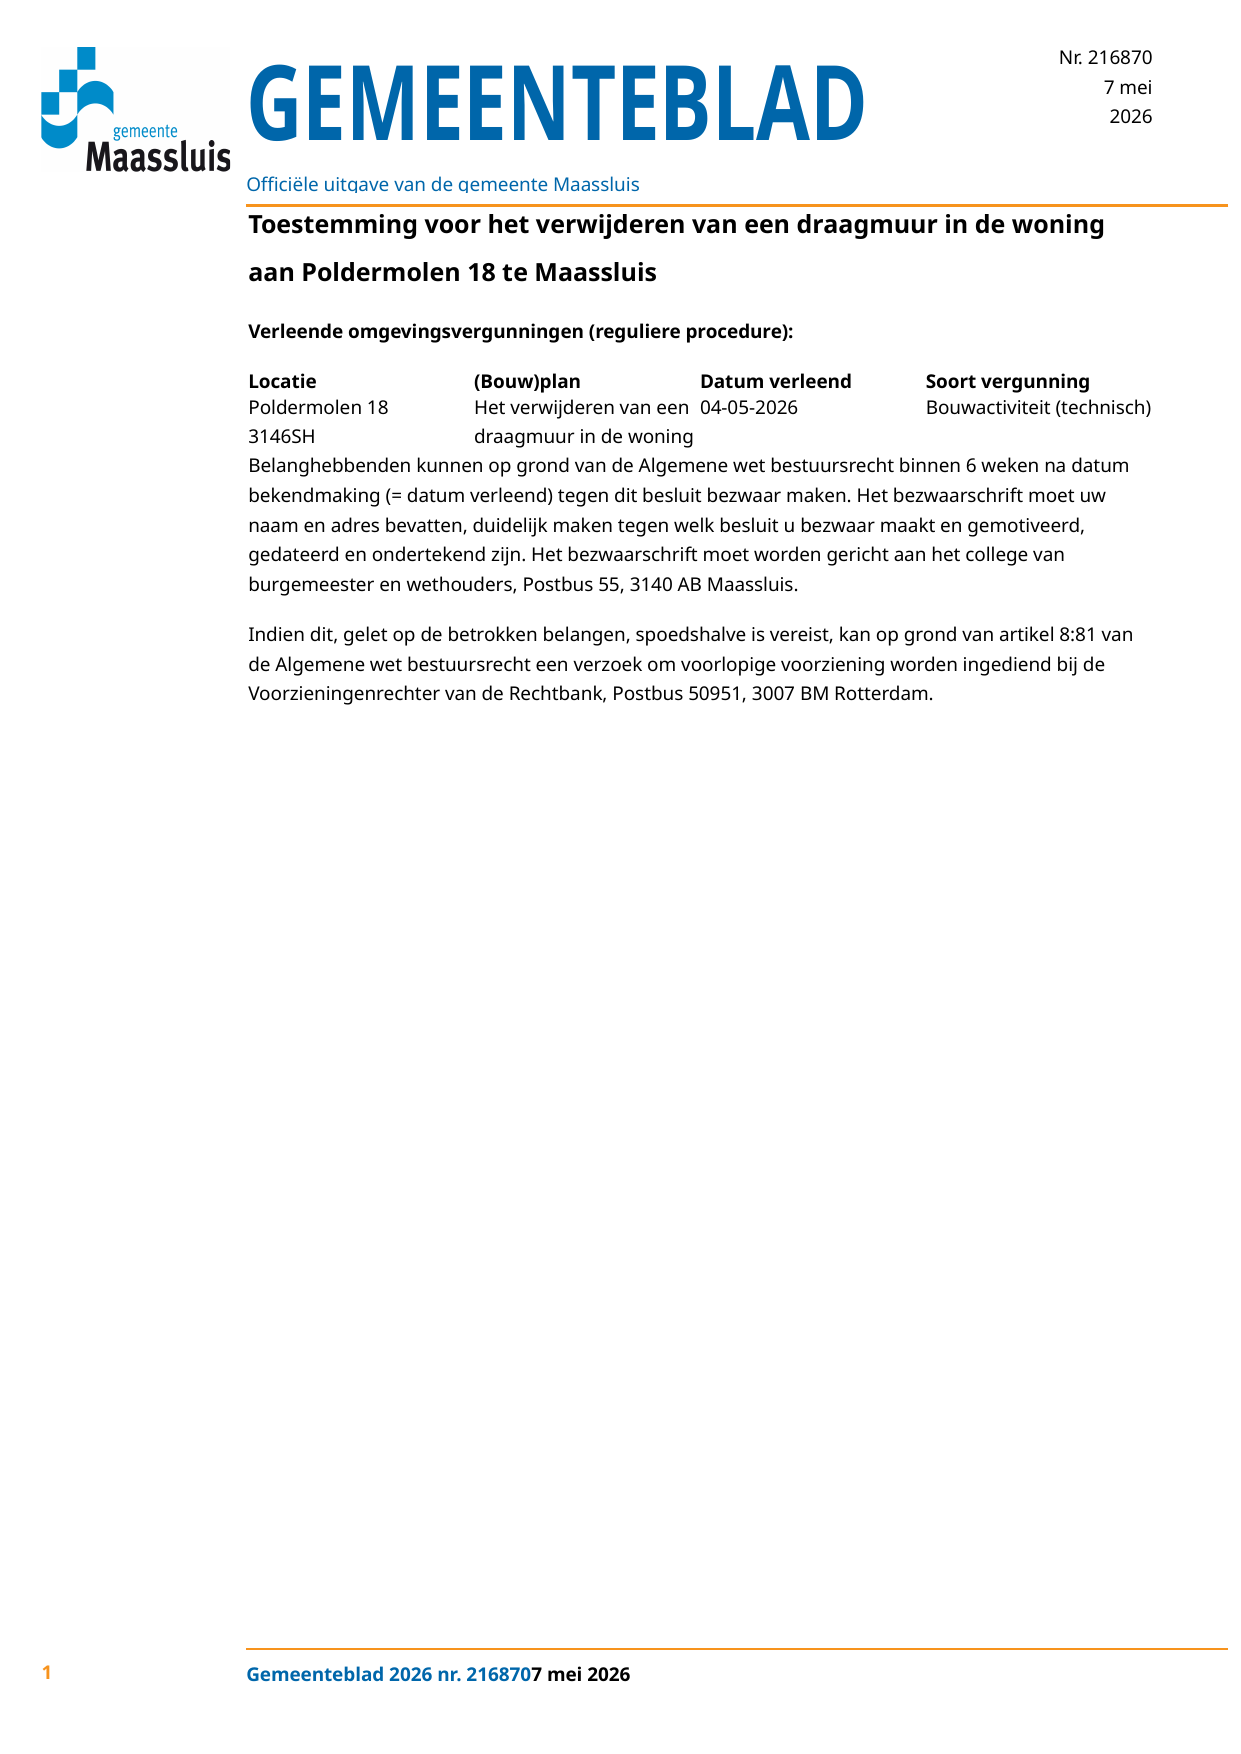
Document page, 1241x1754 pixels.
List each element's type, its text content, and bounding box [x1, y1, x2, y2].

text Indien dit, gelet op de betrokken belangen, spoedshalve is vereist, kan op grond van artikel 8:81 van de Algemene wet bestuursrecht een verzoek om voorlopige voorziening worden ingediend bij de Voorzieningenrechter van de Rechtbank, Postbus 50951, 3007 BM Rotterdam. [248, 621, 1152, 706]
table_header Locatie [248, 369, 474, 394]
text Toestemming voor het verwijderen van een draagmuur in de woning aan Poldermolen 18 te Maassluis [248, 207, 1152, 288]
text Verleende omgevingsvergunningen (reguliere procedure): [248, 318, 1152, 344]
table_cell Poldermolen 18 3146SH [248, 394, 474, 449]
picture [41, 47, 77, 92]
table_header (Bouw)plan [474, 369, 700, 394]
picture [41, 47, 231, 172]
table_cell Het verwijderen van een draagmuur in de woning [474, 394, 700, 449]
text Belanghebbenden kunnen op grond van de Algemene wet bestuursrecht binnen 6 weken na datum bekendmaking (= datum verleend) tegen dit besluit bezwaar maken. Het bezwaarschrift moet uw naam en adres bevatten, duidelijk maken tegen welk besluit u bezwaar maakt en gemotiveerd, gedateerd en ondertekend zijn. Het bezwaarschrift moet worden gericht aan het college van burgemeester en wethouders, Postbus 55, 3140 AB Maassluis. [248, 453, 1152, 597]
table_cell 04-05-2026 [700, 394, 926, 449]
table_cell Bouwactiviteit (technisch) [926, 394, 1152, 449]
table_header Soort vergunning [926, 369, 1152, 394]
table_header Datum verleend [700, 369, 926, 394]
